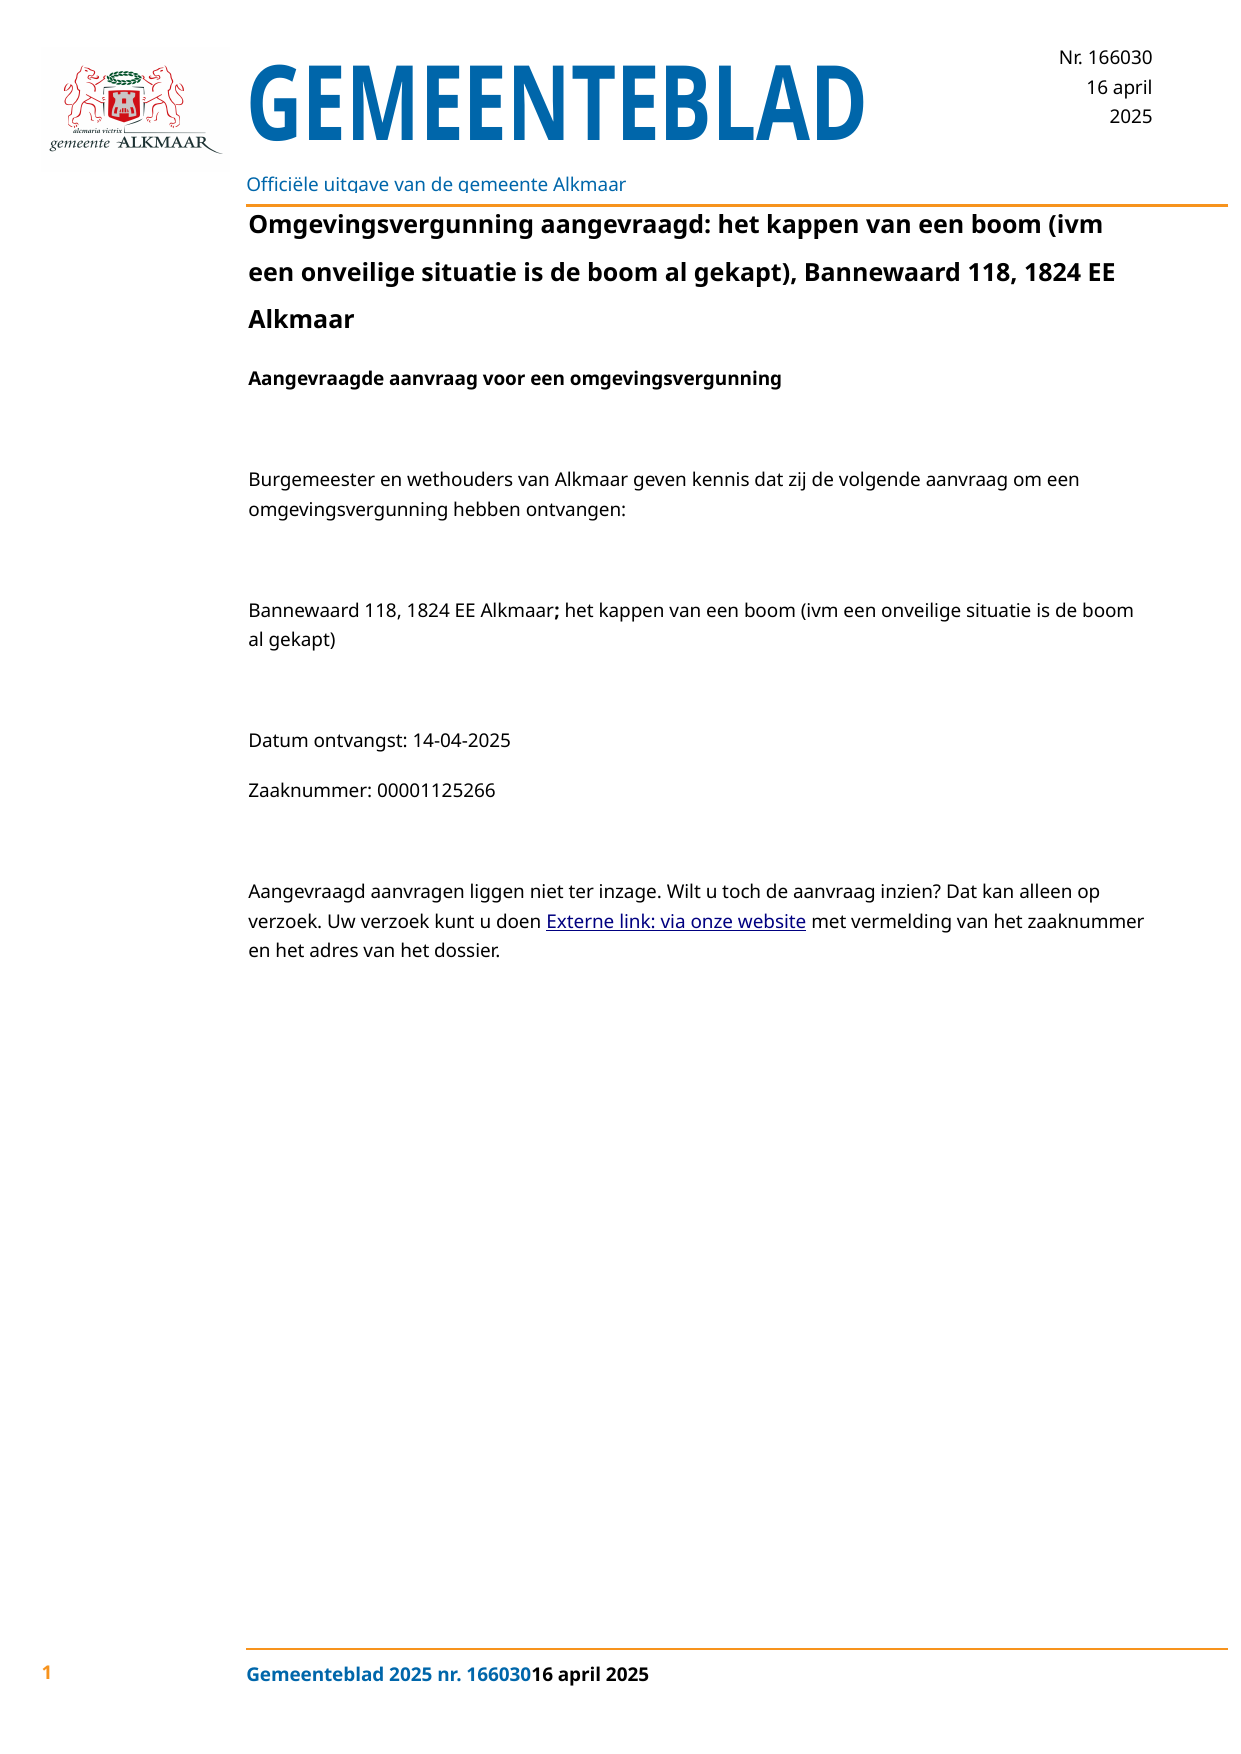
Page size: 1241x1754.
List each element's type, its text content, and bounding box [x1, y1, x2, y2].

text Aangevraagd aanvragen liggen niet ter inzage. Wilt u toch de aanvraag inzien? Dat kan alleen op verzoek. Uw verzoek kunt u doen Externe link: via onze website met vermelding van het zaaknummer en het adres van het dossier. [248, 878, 1152, 963]
text Burgemeester en wethouders van Alkmaar geven kennis dat zij de volgende aanvraag om een omgevingsvergunning hebben ontvangen: [248, 466, 1152, 522]
text Datum ontvangst: 14-04-2025 [248, 727, 1152, 753]
text Bannewaard 118, 1824 EE Alkmaar; het kappen van een boom (ivm een onveilige situatie is de boom al gekapt) [248, 597, 1152, 652]
text Zaaknummer: 00001125266 [248, 778, 1152, 803]
text Omgevingsvergunning aangevraagd: het kappen van een boom (ivm een onveilige situatie is de boom al gekapt), Bannewaard 118, 1824 EE Alkmaar [248, 207, 1152, 336]
text Aangevraagde aanvraag voor een omgevingsvergunning [248, 366, 1152, 391]
picture [41, 47, 231, 172]
